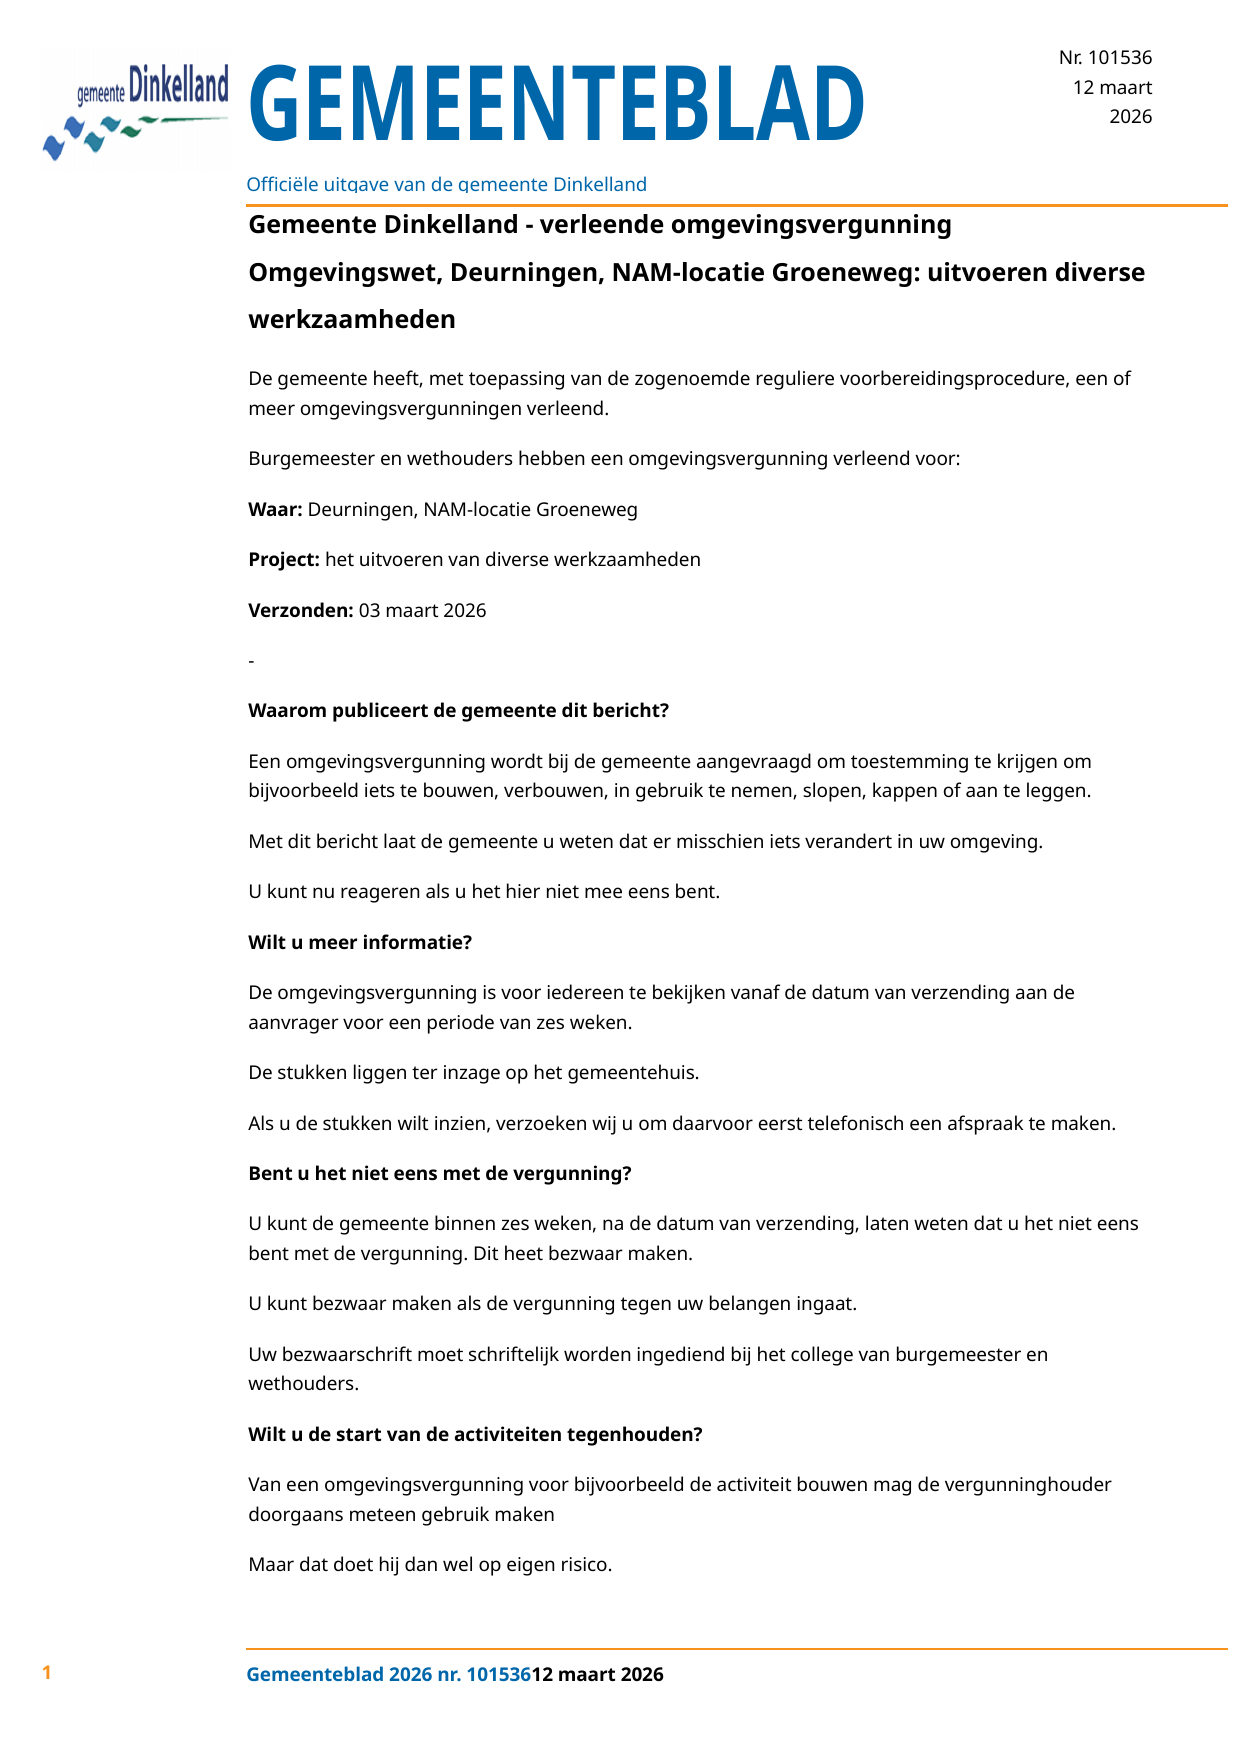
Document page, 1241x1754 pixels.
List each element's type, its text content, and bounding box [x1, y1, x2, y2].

text U kunt bezwaar maken als de vergunning tegen uw belangen ingaat. [248, 1291, 1152, 1316]
text Project: het uitvoeren van diverse werkzaamheden [248, 546, 1152, 572]
text Verzonden: 03 maart 2026 [248, 597, 1152, 622]
text Met dit bericht laat de gemeente u weten dat er misschien iets verandert in uw omgeving. [248, 828, 1152, 854]
text De omgevingsvergunning is voor iedereen te bekijken vanaf de datum van verzending aan de aanvrager voor een periode van zes weken. [248, 979, 1152, 1034]
text Maar dat doet hij dan wel op eigen risico. [248, 1551, 1152, 1577]
picture [41, 47, 231, 172]
text Wilt u de start van de activiteiten tegenhouden? [248, 1421, 1152, 1447]
text Gemeente Dinkelland - verleende omgevingsvergunning Omgevingswet, Deurningen, NAM-locatie Groeneweg: uitvoeren diverse werkzaamheden [248, 207, 1152, 336]
text Bent u het niet eens met de vergunning? [248, 1160, 1152, 1186]
text Uw bezwaarschrift moet schriftelijk worden ingediend bij het college van burgemeester en wethouders. [248, 1341, 1152, 1396]
text De stukken liggen ter inzage op het gemeentehuis. [248, 1059, 1152, 1085]
text Waarom publiceert de gemeente dit bericht? [248, 698, 1152, 723]
text Burgemeester en wethouders hebben een omgevingsvergunning verleend voor: [248, 446, 1152, 471]
text Van een omgevingsvergunning voor bijvoorbeeld de activiteit bouwen mag de vergunninghouder doorgaans meteen gebruik maken [248, 1471, 1152, 1527]
text Als u de stukken wilt inzien, verzoeken wij u om daarvoor eerst telefonisch een afspraak te maken. [248, 1110, 1152, 1135]
text Wilt u meer informatie? [248, 929, 1152, 954]
text Waar: Deurningen, NAM-locatie Groeneweg [248, 496, 1152, 522]
text U kunt de gemeente binnen zes weken, na de datum van verzending, laten weten dat u het niet eens bent met de vergunning. Dit heet bezwaar maken. [248, 1211, 1152, 1266]
text De gemeente heeft, met toepassing van de zogenoemde reguliere voorbereidingsprocedure, een of meer omgevingsvergunningen verleend. [248, 366, 1152, 421]
text U kunt nu reageren als u het hier niet mee eens bent. [248, 878, 1152, 904]
text - [248, 647, 1152, 673]
text Een omgevingsvergunning wordt bij de gemeente aangevraagd om toestemming te krijgen om bijvoorbeeld iets te bouwen, verbouwen, in gebruik te nemen, slopen, kappen of aan te leggen. [248, 748, 1152, 803]
